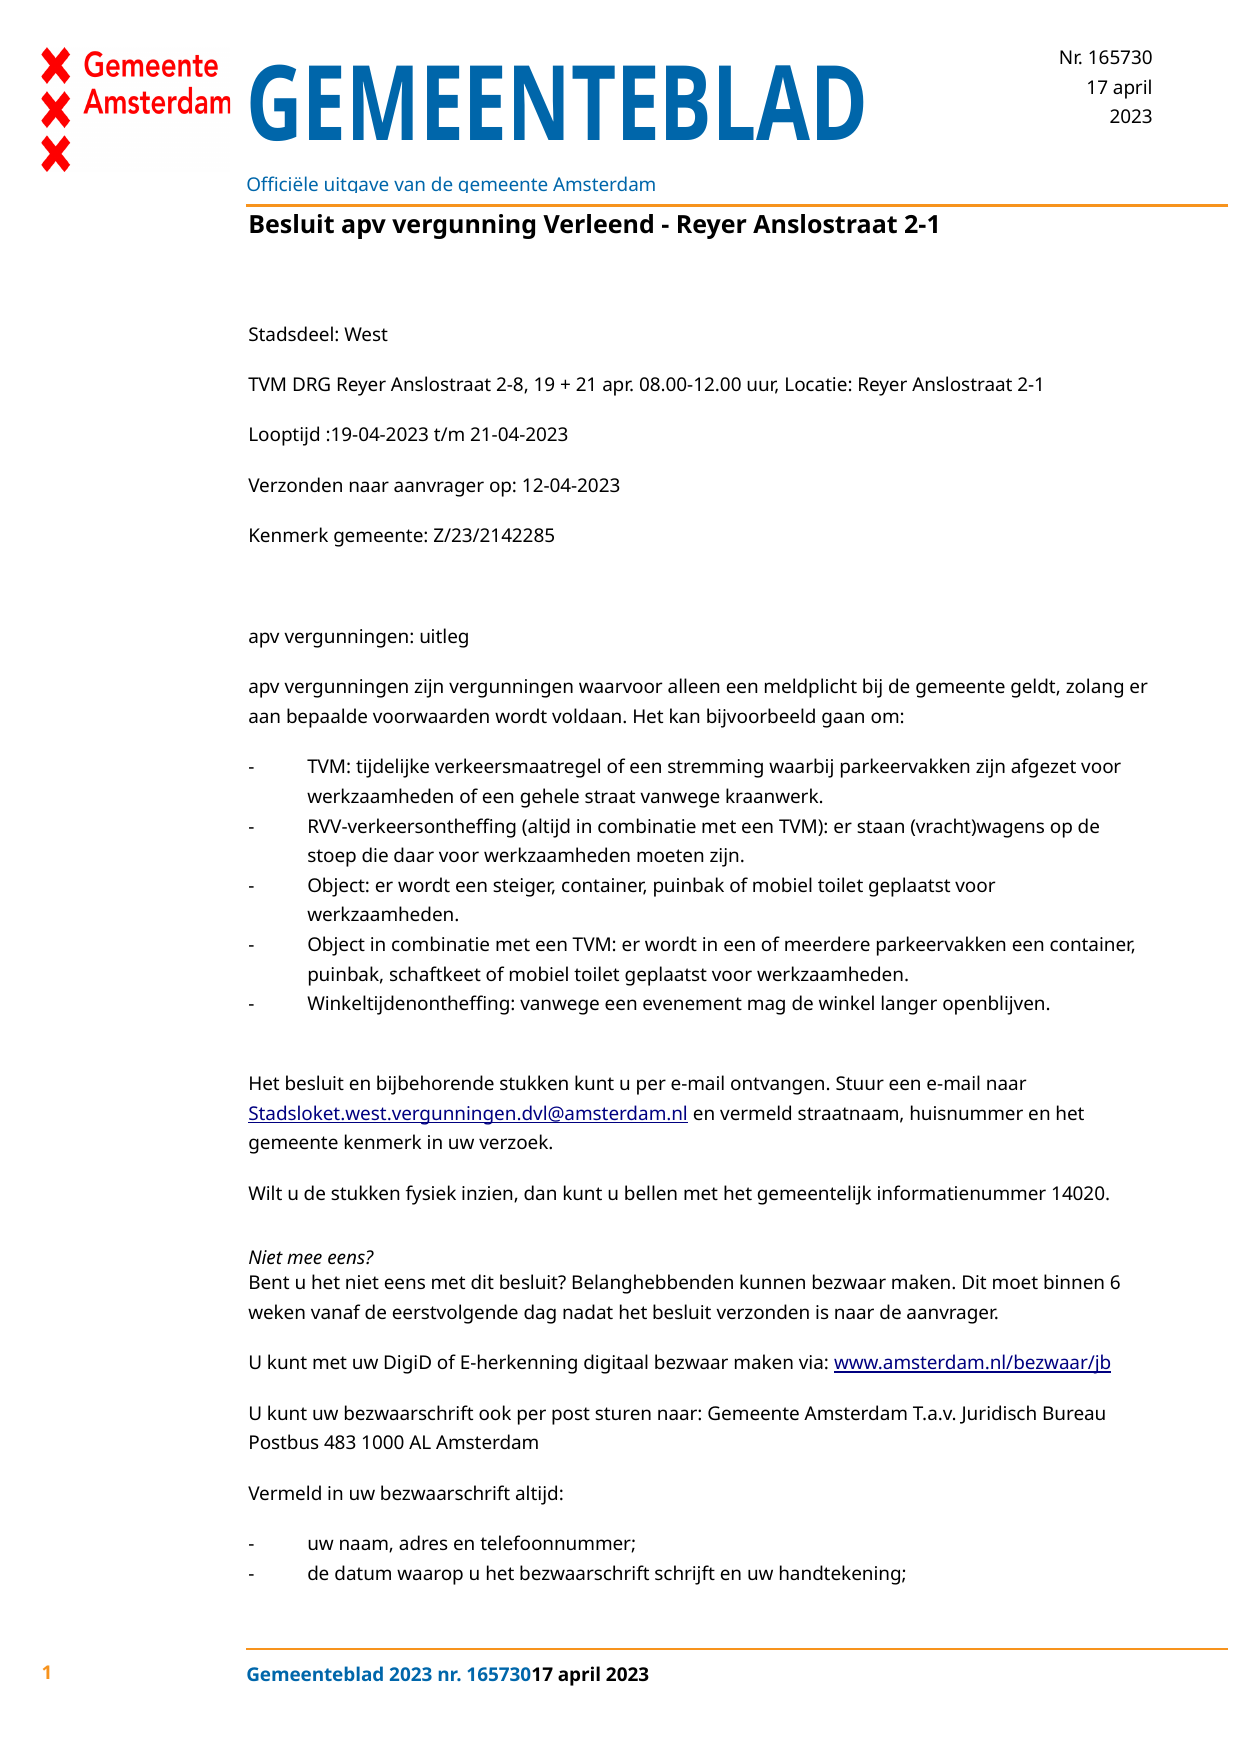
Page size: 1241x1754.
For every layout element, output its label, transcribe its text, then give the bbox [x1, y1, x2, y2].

text Vermeld in uw bezwaarschrift altijd: [248, 1480, 1152, 1506]
text U kunt uw bezwaarschrift ook per post sturen naar: Gemeente Amsterdam T.a.v. Juridisch Bureau Postbus 483 1000 AL Amsterdam [248, 1400, 1152, 1455]
text U kunt met uw DigiD of E-herkenning digitaal bezwaar maken via: www.amsterdam.nl/bezwaar/jb [248, 1349, 1152, 1375]
text Verzonden naar aanvrager op: 12-04-2023 [248, 472, 1152, 498]
text Niet mee eens? [248, 1244, 1152, 1269]
list TVM: tijdelijke verkeersmaatregel of een stremming waarbij parkeervakken zijn afgezet voor werkzaamheden of een gehele straat vanwege kraanwerk. [248, 754, 1152, 809]
list Winkeltijdenontheffing: vanwege een evenement mag de winkel langer openblijven. [248, 990, 1152, 1016]
text Besluit apv vergunning Verleend - Reyer Anslostraat 2-1 [248, 207, 1152, 241]
text apv vergunningen: uitleg [248, 623, 1152, 649]
text Wilt u de stukken fysiek inzien, dan kunt u bellen met het gemeentelijk informatienummer 14020. [248, 1180, 1152, 1206]
text apv vergunningen zijn vergunningen waarvoor alleen een meldplicht bij de gemeente geldt, zolang er aan bepaalde voorwaarden wordt voldaan. Het kan bijvoorbeeld gaan om: [248, 674, 1152, 729]
text Kenmerk gemeente: Z/23/2142285 [248, 522, 1152, 548]
text TVM DRG Reyer Anslostraat 2-8, 19 + 21 apr. 08.00-12.00 uur, Locatie: Reyer Anslostraat 2-1 [248, 371, 1152, 397]
text Het besluit en bijbehorende stukken kunt u per e-mail ontvangen. Stuur een e-mail naar Stadsloket.west.vergunningen.dvl@amsterdam.nl en vermeld straatnaam, huisnummer en het gemeente kenmerk in uw verzoek. [248, 1070, 1152, 1155]
picture [41, 47, 231, 172]
list Object in combinatie met een TVM: er wordt in een of meerdere parkeervakken een container, puinbak, schaftkeet of mobiel toilet geplaatst voor werkzaamheden. [248, 931, 1152, 986]
text Looptijd :19-04-2023 t/m 21-04-2023 [248, 422, 1152, 447]
text Stadsdeel: West [248, 321, 1152, 346]
text Bent u het niet eens met dit besluit? Belanghebbenden kunnen bezwaar maken. Dit moet binnen 6 weken vanaf de eerstvolgende dag nadat het besluit verzonden is naar de aanvrager. [248, 1269, 1152, 1325]
list RVV-verkeersontheffing (altijd in combinatie met een TVM): er staan (vracht)wagens op de stoep die daar voor werkzaamheden moeten zijn. [248, 813, 1152, 868]
list de datum waarop u het bezwaarschrift schrijft en uw handtekening; [248, 1560, 1152, 1586]
list Object: er wordt een steiger, container, puinbak of mobiel toilet geplaatst voor werkzaamheden. [248, 872, 1152, 927]
list uw naam, adres en telefoonnummer; [248, 1530, 1152, 1556]
